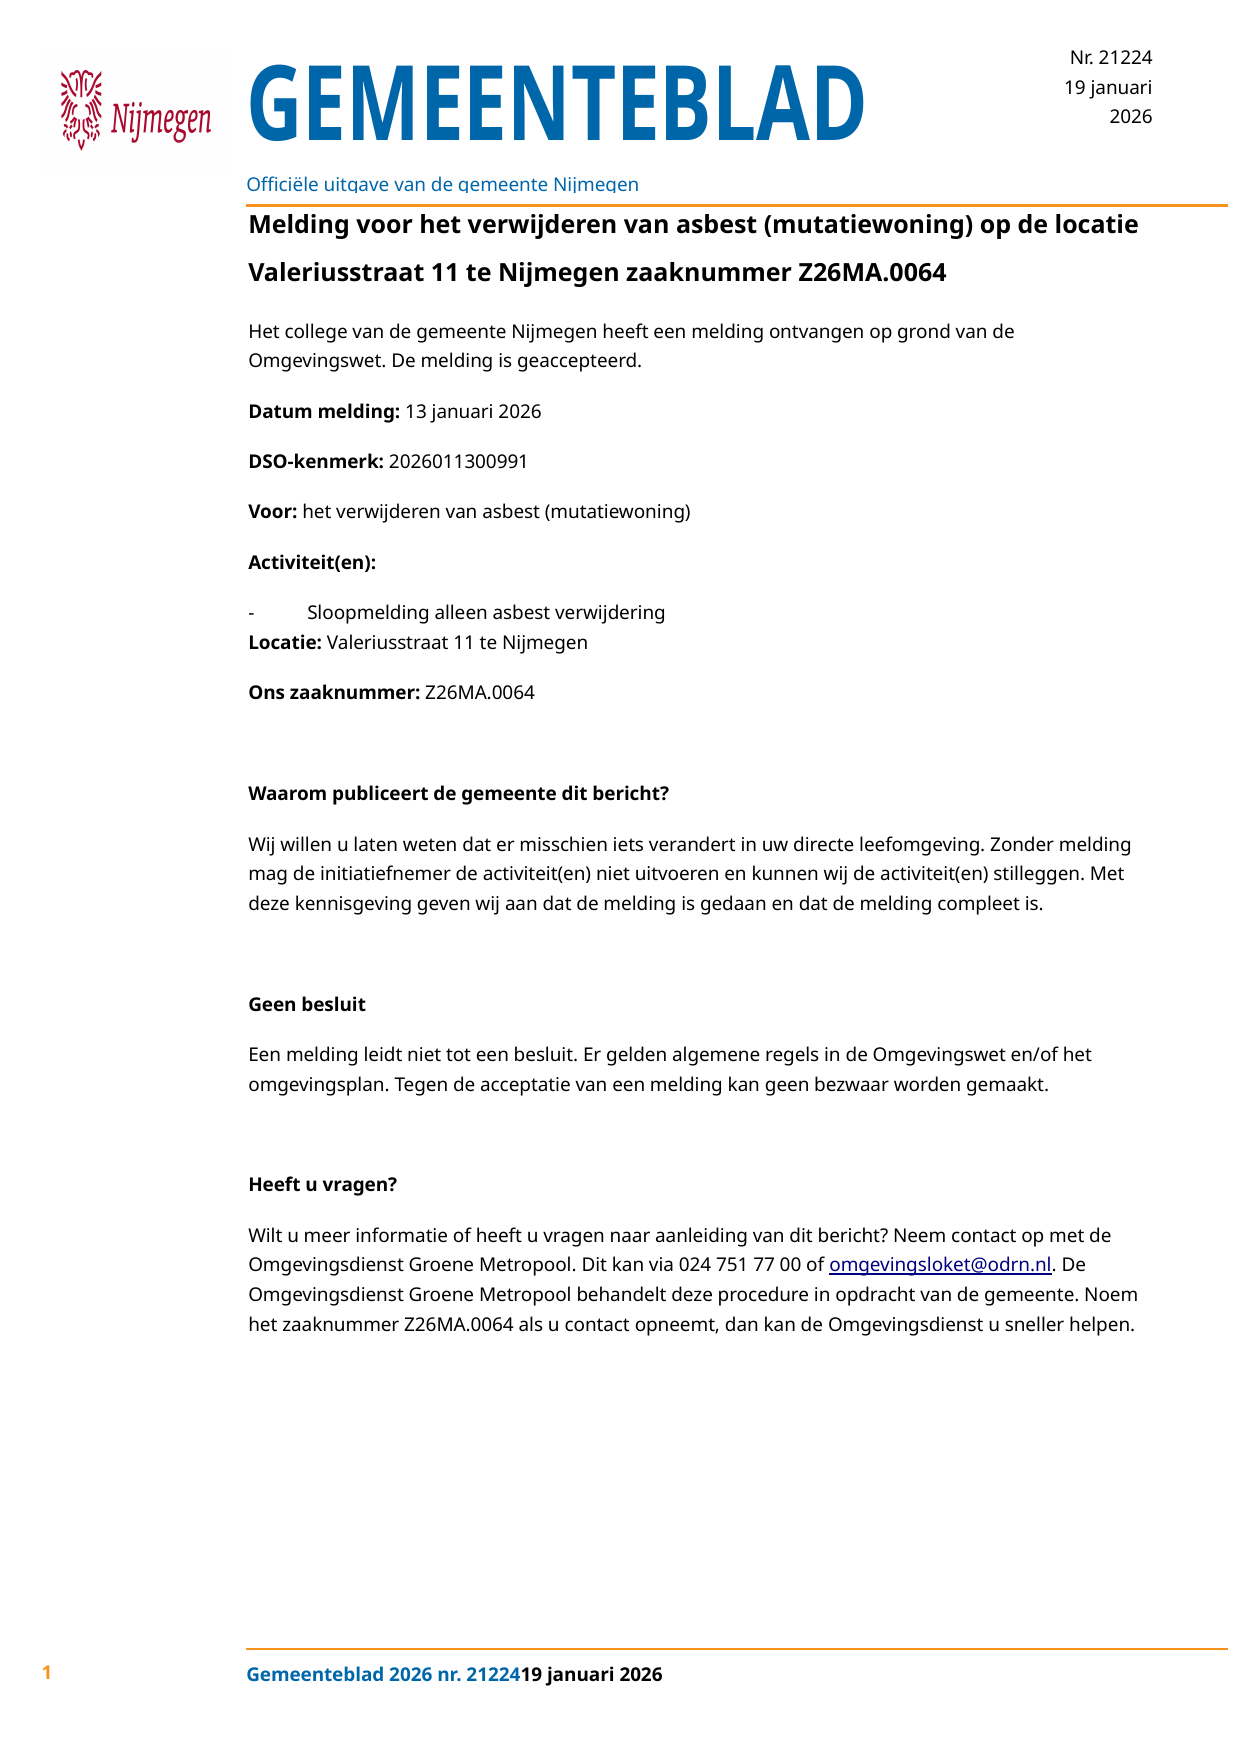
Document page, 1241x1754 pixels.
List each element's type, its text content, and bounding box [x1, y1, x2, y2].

text DSO-kenmerk: 2026011300991 [248, 448, 1152, 474]
text Datum melding: 13 januari 2026 [248, 398, 1152, 424]
text Ons zaaknummer: Z26MA.0064 [248, 679, 1152, 705]
text Voor: het verwijderen van asbest (mutatiewoning) [248, 499, 1152, 524]
list Sloopmelding alleen asbest verwijdering [248, 599, 1152, 625]
text Wij willen u laten weten dat er misschien iets verandert in uw directe leefomgeving. Zonder melding mag de initiatiefnemer de activiteit(en) niet uitvoeren en kunnen wij de activiteit(en) stilleggen. Met deze kennisgeving geven wij aan dat de melding is gedaan en dat de melding compleet is. [248, 831, 1152, 916]
text Een melding leidt niet tot een besluit. Er gelden algemene regels in de Omgevingswet en/of het omgevingsplan. Tegen de acceptatie van een melding kan geen bezwaar worden gemaakt. [248, 1041, 1152, 1097]
text Geen besluit [248, 991, 1152, 1017]
text Activiteit(en): [248, 549, 1152, 575]
text Locatie: Valeriusstraat 11 te Nijmegen [248, 629, 1152, 655]
text Heeft u vragen? [248, 1172, 1152, 1197]
text Het college van de gemeente Nijmegen heeft een melding ontvangen op grond van de Omgevingswet. De melding is geaccepteerd. [248, 318, 1152, 373]
text Wilt u meer informatie of heeft u vragen naar aanleiding van dit bericht? Neem contact op met de Omgevingsdienst Groene Metropool. Dit kan via 024 751 77 00 of omgevingsloket@odrn.nl. De Omgevingsdienst Groene Metropool behandelt deze procedure in opdracht van de gemeente. Noem het zaaknummer Z26MA.0064 als u contact opneemt, dan kan de Omgevingsdienst u sneller helpen. [248, 1222, 1152, 1337]
text Waarom publiceert de gemeente dit bericht? [248, 780, 1152, 806]
text Melding voor het verwijderen van asbest (mutatiewoning) op de locatie Valeriusstraat 11 te Nijmegen zaaknummer Z26MA.0064 [248, 207, 1152, 288]
picture [41, 47, 231, 172]
